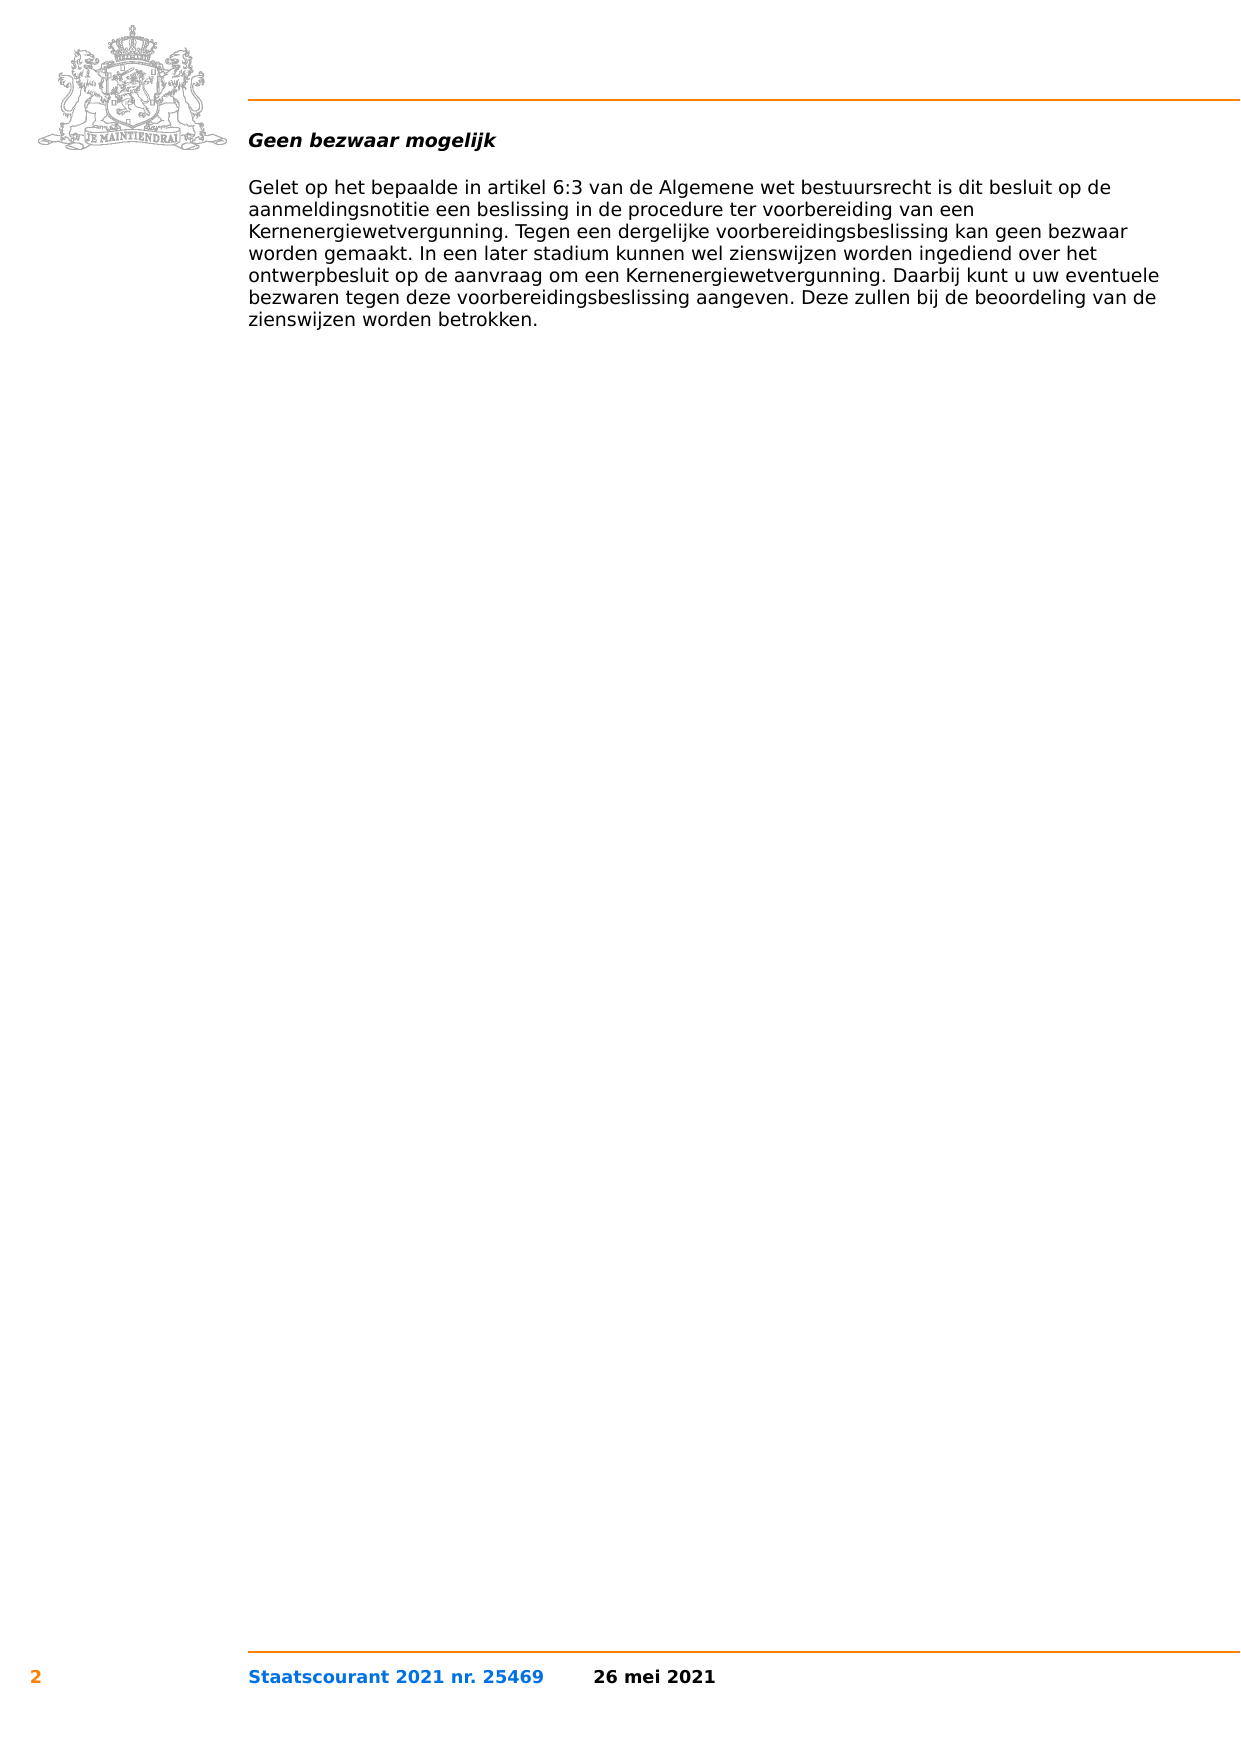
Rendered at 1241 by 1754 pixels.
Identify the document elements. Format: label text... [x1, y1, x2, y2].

picture [38, 25, 227, 150]
text Gelet op het bepaalde in artikel 6:3 van de Algemene wet bestuursrecht is dit besluit op de aanmeldingsnotitie een beslissing in de procedure ter voorbereiding van een Kernenergiewetvergunning. Tegen een dergelijke voorbereidingsbeslissing kan geen bezwaar worden gemaakt. In een later stadium kunnen wel zienswijzen worden ingediend over het ontwerpbesluit op de aanvraag om een Kernenergiewetvergunning. Daarbij kunt u uw eventuele bezwaren tegen deze voorbereidingsbeslissing aangeven. Deze zullen bij de beoordeling van de zienswijzen worden betrokken. [248, 177, 1163, 331]
subtitle Geen bezwaar mogelijk [248, 130, 1163, 152]
